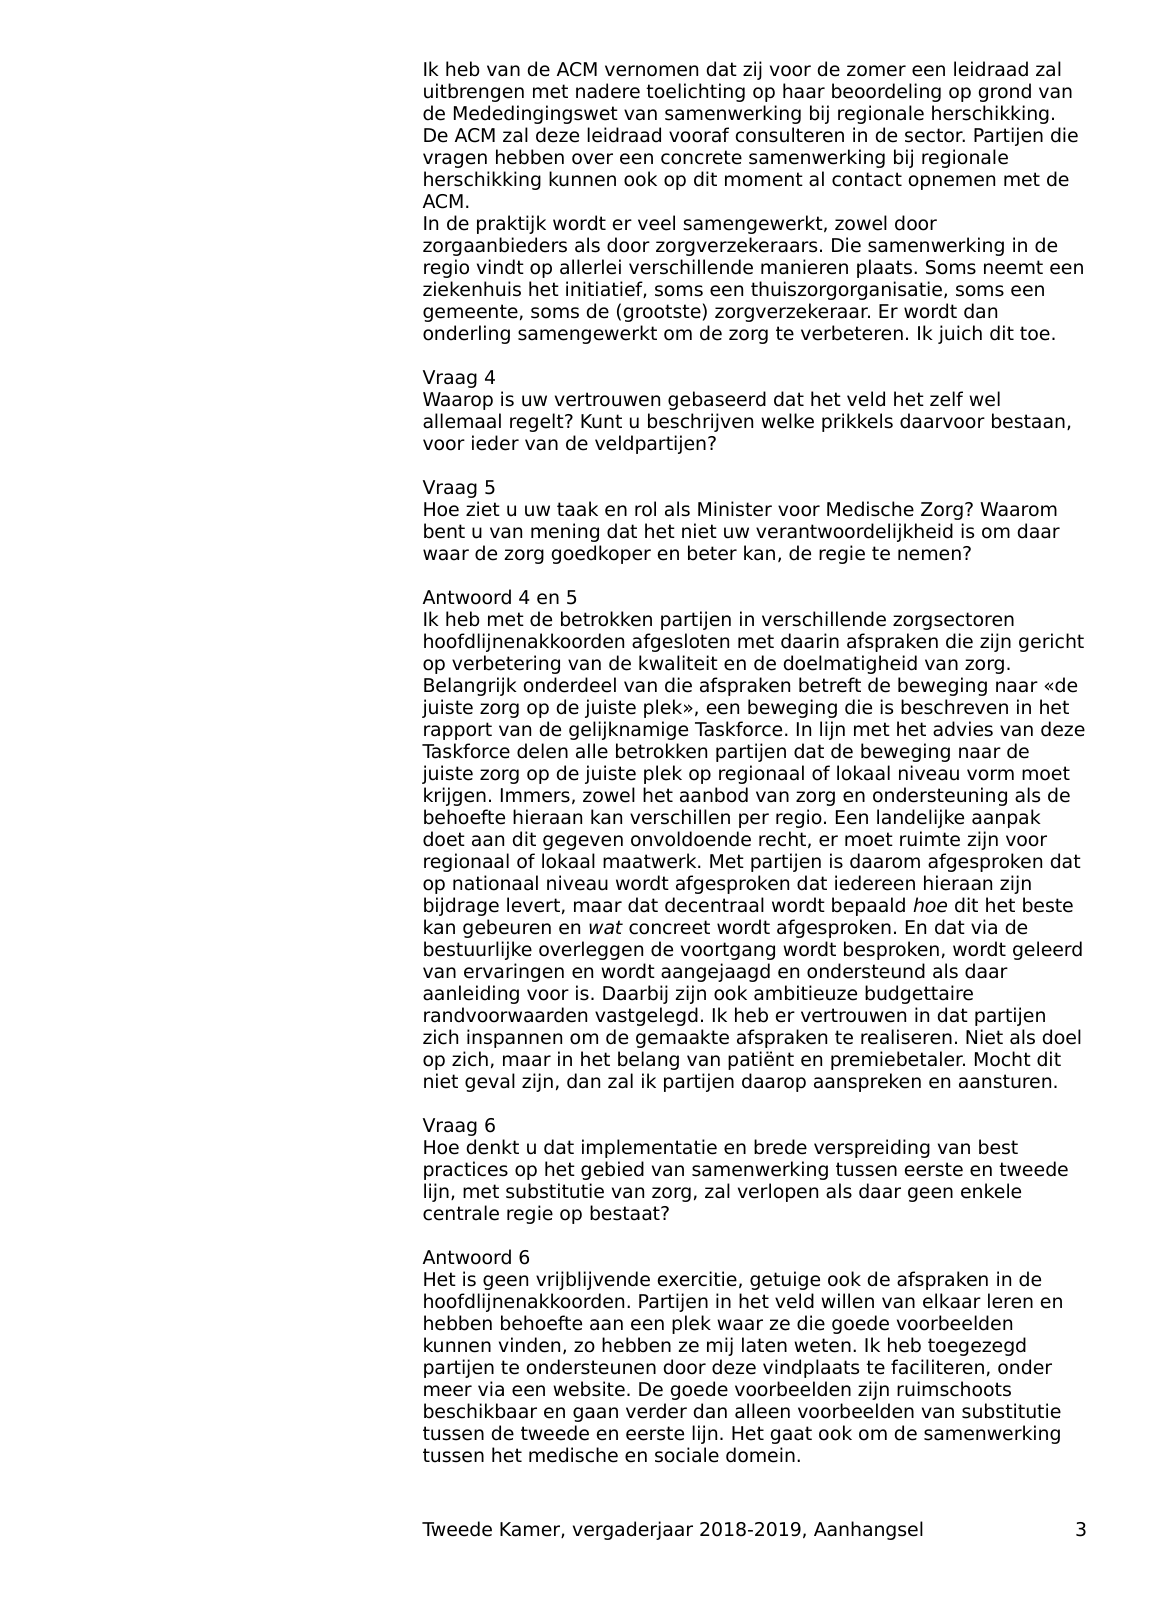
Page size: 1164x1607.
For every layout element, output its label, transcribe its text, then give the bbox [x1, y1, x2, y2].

text Vraag 5 [422, 477, 1087, 499]
text Hoe ziet u uw taak en rol als Minister voor Medische Zorg? Waarom bent u van mening dat het niet uw verantwoordelijkheid is om daar waar de zorg goedkoper en beter kan, de regie te nemen? [422, 499, 1087, 565]
text Antwoord 4 en 5 [422, 587, 1087, 609]
text Ik heb met de betrokken partijen in verschillende zorgsectoren hoofdlijnenakkoorden afgesloten met daarin afspraken die zijn gericht op verbetering van de kwaliteit en de doelmatigheid van zorg. Belangrijk onderdeel van die afspraken betreft de beweging naar «de juiste zorg op de juiste plek», een beweging die is beschreven in het rapport van de gelijknamige Taskforce. In lijn met het advies van deze Taskforce delen alle betrokken partijen dat de beweging naar de juiste zorg op de juiste plek op regionaal of lokaal niveau vorm moet krijgen. Immers, zowel het aanbod van zorg en ondersteuning als de behoefte hieraan kan verschillen per regio. Een landelijke aanpak doet aan dit gegeven onvoldoende recht, er moet ruimte zijn voor regionaal of lokaal maatwerk. Met partijen is daarom afgesproken dat op nationaal niveau wordt afgesproken dat iedereen hieraan zijn bijdrage levert, maar dat decentraal wordt bepaald hoe dit het beste kan gebeuren en wat concreet wordt afgesproken. En dat via de bestuurlijke overleggen de voortgang wordt besproken, wordt geleerd van ervaringen en wordt aangejaagd en ondersteund als daar aanleiding voor is. Daarbij zijn ook ambitieuze budgettaire randvoorwaarden vastgelegd. Ik heb er vertrouwen in dat partijen zich inspannen om de gemaakte afspraken te realiseren. Niet als doel op zich, maar in het belang van patiënt en premiebetaler. Mocht dit niet geval zijn, dan zal ik partijen daarop aanspreken en aansturen. [422, 609, 1087, 1093]
text Het is geen vrijblijvende exercitie, getuige ook de afspraken in de hoofdlijnenakkoorden. Partijen in het veld willen van elkaar leren en hebben behoefte aan een plek waar ze die goede voorbeelden kunnen vinden, zo hebben ze mij laten weten. Ik heb toegezegd partijen te ondersteunen door deze vindplaats te faciliteren, onder meer via een website. De goede voorbeelden zijn ruimschoots beschikbaar en gaan verder dan alleen voorbeelden van substitutie tussen de tweede en eerste lijn. Het gaat ook om de samenwerking tussen het medische en sociale domein. [422, 1269, 1087, 1467]
text Vraag 4 [422, 367, 1087, 389]
text Waarop is uw vertrouwen gebaseerd dat het veld het zelf wel allemaal regelt? Kunt u beschrijven welke prikkels daarvoor bestaan, voor ieder van de veldpartijen? [422, 389, 1087, 455]
text Antwoord 6 [422, 1247, 1087, 1269]
text Ik heb van de ACM vernomen dat zij voor de zomer een leidraad zal uitbrengen met nadere toelichting op haar beoordeling op grond van de Mededingingswet van samenwerking bij regionale herschikking. De ACM zal deze leidraad vooraf consulteren in de sector. Partijen die vragen hebben over een concrete samenwerking bij regionale herschikking kunnen ook op dit moment al contact opnemen met de ACM. [422, 59, 1087, 213]
text Hoe denkt u dat implementatie en brede verspreiding van best practices op het gebied van samenwerking tussen eerste en tweede lijn, met substitutie van zorg, zal verlopen als daar geen enkele centrale regie op bestaat? [422, 1137, 1087, 1225]
text Vraag 6 [422, 1115, 1087, 1137]
text In de praktijk wordt er veel samengewerkt, zowel door zorgaanbieders als door zorgverzekeraars. Die samenwerking in de regio vindt op allerlei verschillende manieren plaats. Soms neemt een ziekenhuis het initiatief, soms een thuiszorgorganisatie, soms een gemeente, soms de (grootste) zorgverzekeraar. Er wordt dan onderling samengewerkt om de zorg te verbeteren. Ik juich dit toe. [422, 213, 1087, 345]
